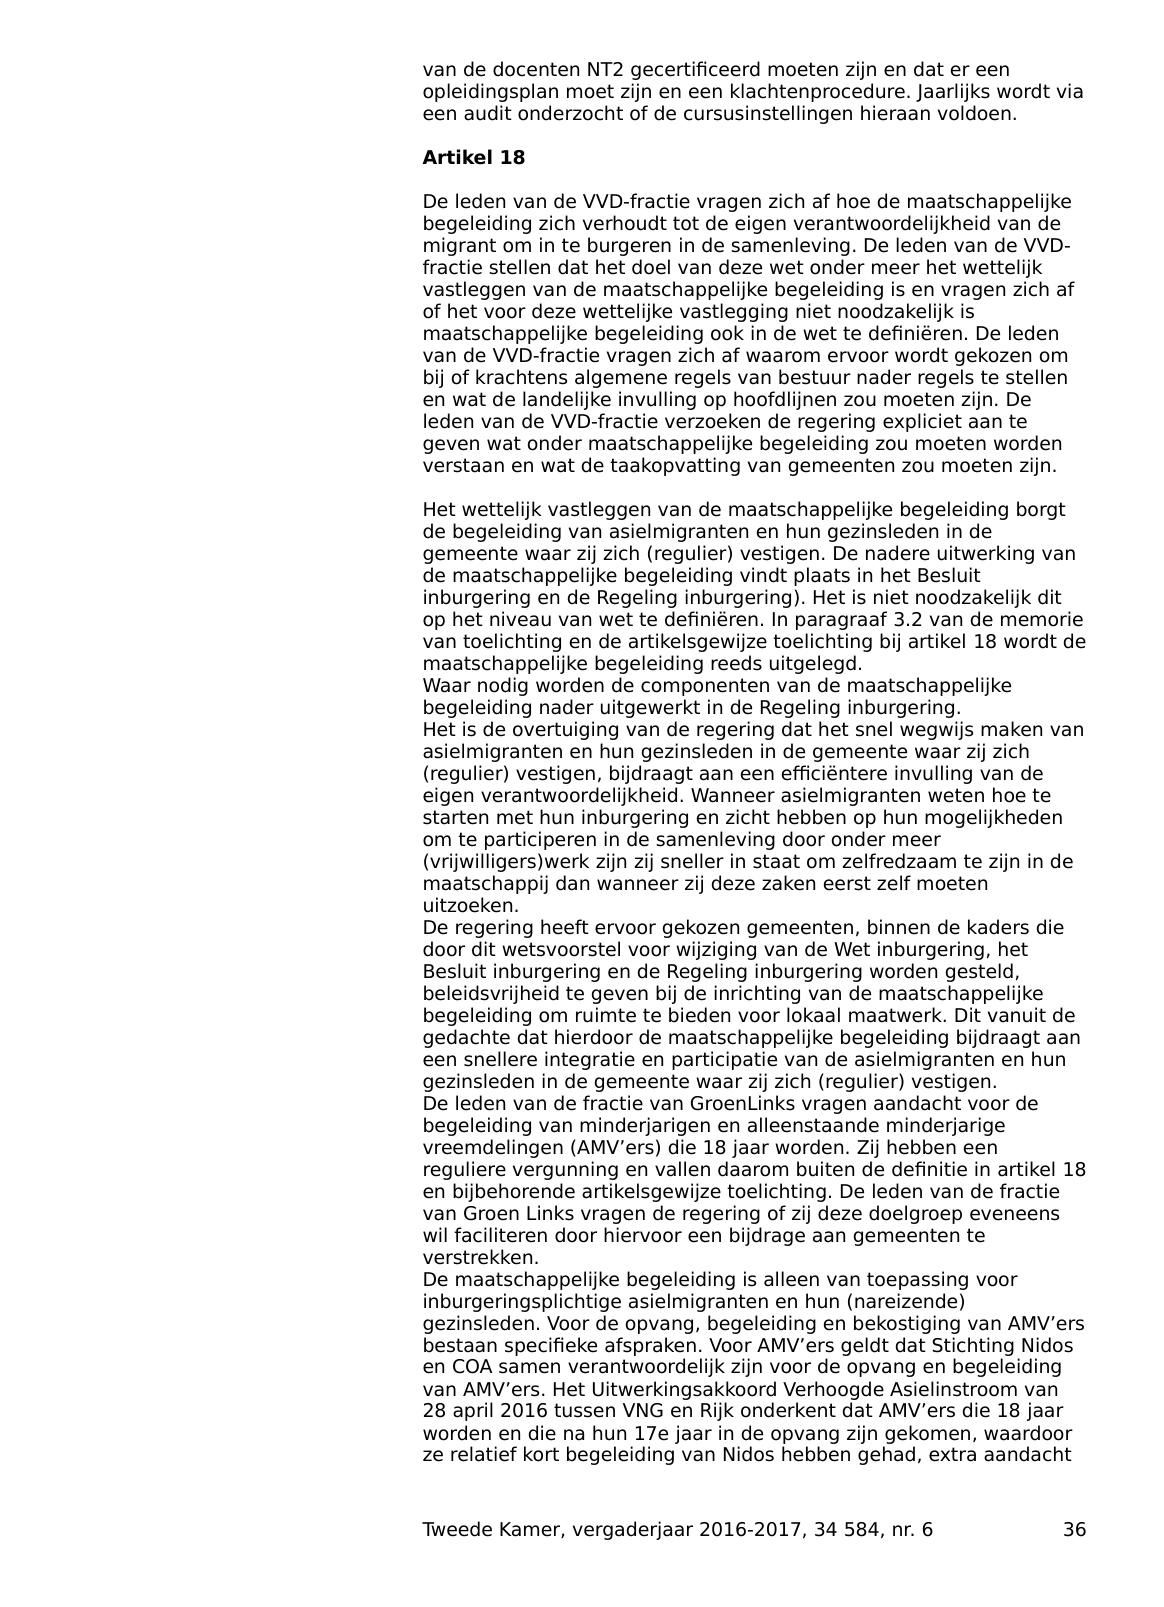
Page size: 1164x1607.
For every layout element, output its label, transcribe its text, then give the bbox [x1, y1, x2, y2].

text De leden van de fractie van GroenLinks vragen aandacht voor de begeleiding van minderjarigen en alleenstaande minderjarige vreemdelingen (AMV’ers) die 18 jaar worden. Zij hebben een reguliere vergunning en vallen daarom buiten de definitie in artikel 18 en bijbehorende artikelsgewijze toelichting. De leden van de fractie van Groen Links vragen de regering of zij deze doelgroep eveneens wil faciliteren door hiervoor een bijdrage aan gemeenten te verstrekken. [422, 1093, 1087, 1268]
text van de docenten NT2 gecertificeerd moeten zijn en dat er een opleidingsplan moet zijn en een klachtenprocedure. Jaarlijks wordt via een audit onderzocht of de cursusinstellingen hieraan voldoen. [422, 59, 1087, 125]
text De regering heeft ervoor gekozen gemeenten, binnen de kaders die door dit wetsvoorstel voor wijziging van de Wet inburgering, het Besluit inburgering en de Regeling inburgering worden gesteld, beleidsvrijheid te geven bij de inrichting van de maatschappelijke begeleiding om ruimte te bieden voor lokaal maatwerk. Dit vanuit de gedachte dat hierdoor de maatschappelijke begeleiding bijdraagt aan een snellere integratie en participatie van de asielmigranten en hun gezinsleden in de gemeente waar zij zich (regulier) vestigen. [422, 917, 1087, 1093]
text De leden van de VVD-fractie vragen zich af hoe de maatschappelijke begeleiding zich verhoudt tot de eigen verantwoordelijkheid van de migrant om in te burgeren in de samenleving. De leden van de VVD-fractie stellen dat het doel van deze wet onder meer het wettelijk vastleggen van de maatschappelijke begeleiding is en vragen zich af of het voor deze wettelijke vastlegging niet noodzakelijk is maatschappelijke begeleiding ook in de wet te definiëren. De leden van de VVD-fractie vragen zich af waarom ervoor wordt gekozen om bij of krachtens algemene regels van bestuur nader regels te stellen en wat de landelijke invulling op hoofdlijnen zou moeten zijn. De leden van de VVD-fractie verzoeken de regering expliciet aan te geven wat onder maatschappelijke begeleiding zou moeten worden verstaan en wat de taakopvatting van gemeenten zou moeten zijn. [422, 191, 1087, 477]
subtitle Artikel 18 [422, 147, 1087, 169]
text Waar nodig worden de componenten van de maatschappelijke begeleiding nader uitgewerkt in de Regeling inburgering. [422, 675, 1087, 719]
text Het wettelijk vastleggen van de maatschappelijke begeleiding borgt de begeleiding van asielmigranten en hun gezinsleden in de gemeente waar zij zich (regulier) vestigen. De nadere uitwerking van de maatschappelijke begeleiding vindt plaats in het Besluit inburgering en de Regeling inburgering). Het is niet noodzakelijk dit op het niveau van wet te definiëren. In paragraaf 3.2 van de memorie van toelichting en de artikelsgewijze toelichting bij artikel 18 wordt de maatschappelijke begeleiding reeds uitgelegd. [422, 499, 1087, 675]
text De maatschappelijke begeleiding is alleen van toepassing voor inburgeringsplichtige asielmigranten en hun (nareizende) gezinsleden. Voor de opvang, begeleiding en bekostiging van AMV’ers bestaan specifieke afspraken. Voor AMV’ers geldt dat Stichting Nidos en COA samen verantwoordelijk zijn voor de opvang en begeleiding van AMV’ers. Het Uitwerkingsakkoord Verhoogde Asielinstroom van 28 april 2016 tussen VNG en Rijk onderkent dat AMV’ers die 18 jaar worden en die na hun 17e jaar in de opvang zijn gekomen, waardoor ze relatief kort begeleiding van Nidos hebben gehad, extra aandacht [422, 1268, 1087, 1466]
text Het is de overtuiging van de regering dat het snel wegwijs maken van asielmigranten en hun gezinsleden in de gemeente waar zij zich (regulier) vestigen, bijdraagt aan een efficiëntere invulling van de eigen verantwoordelijkheid. Wanneer asielmigranten weten hoe te starten met hun inburgering en zicht hebben op hun mogelijkheden om te participeren in de samenleving door onder meer (vrijwilligers)werk zijn zij sneller in staat om zelfredzaam te zijn in de maatschappij dan wanneer zij deze zaken eerst zelf moeten uitzoeken. [422, 719, 1087, 917]
